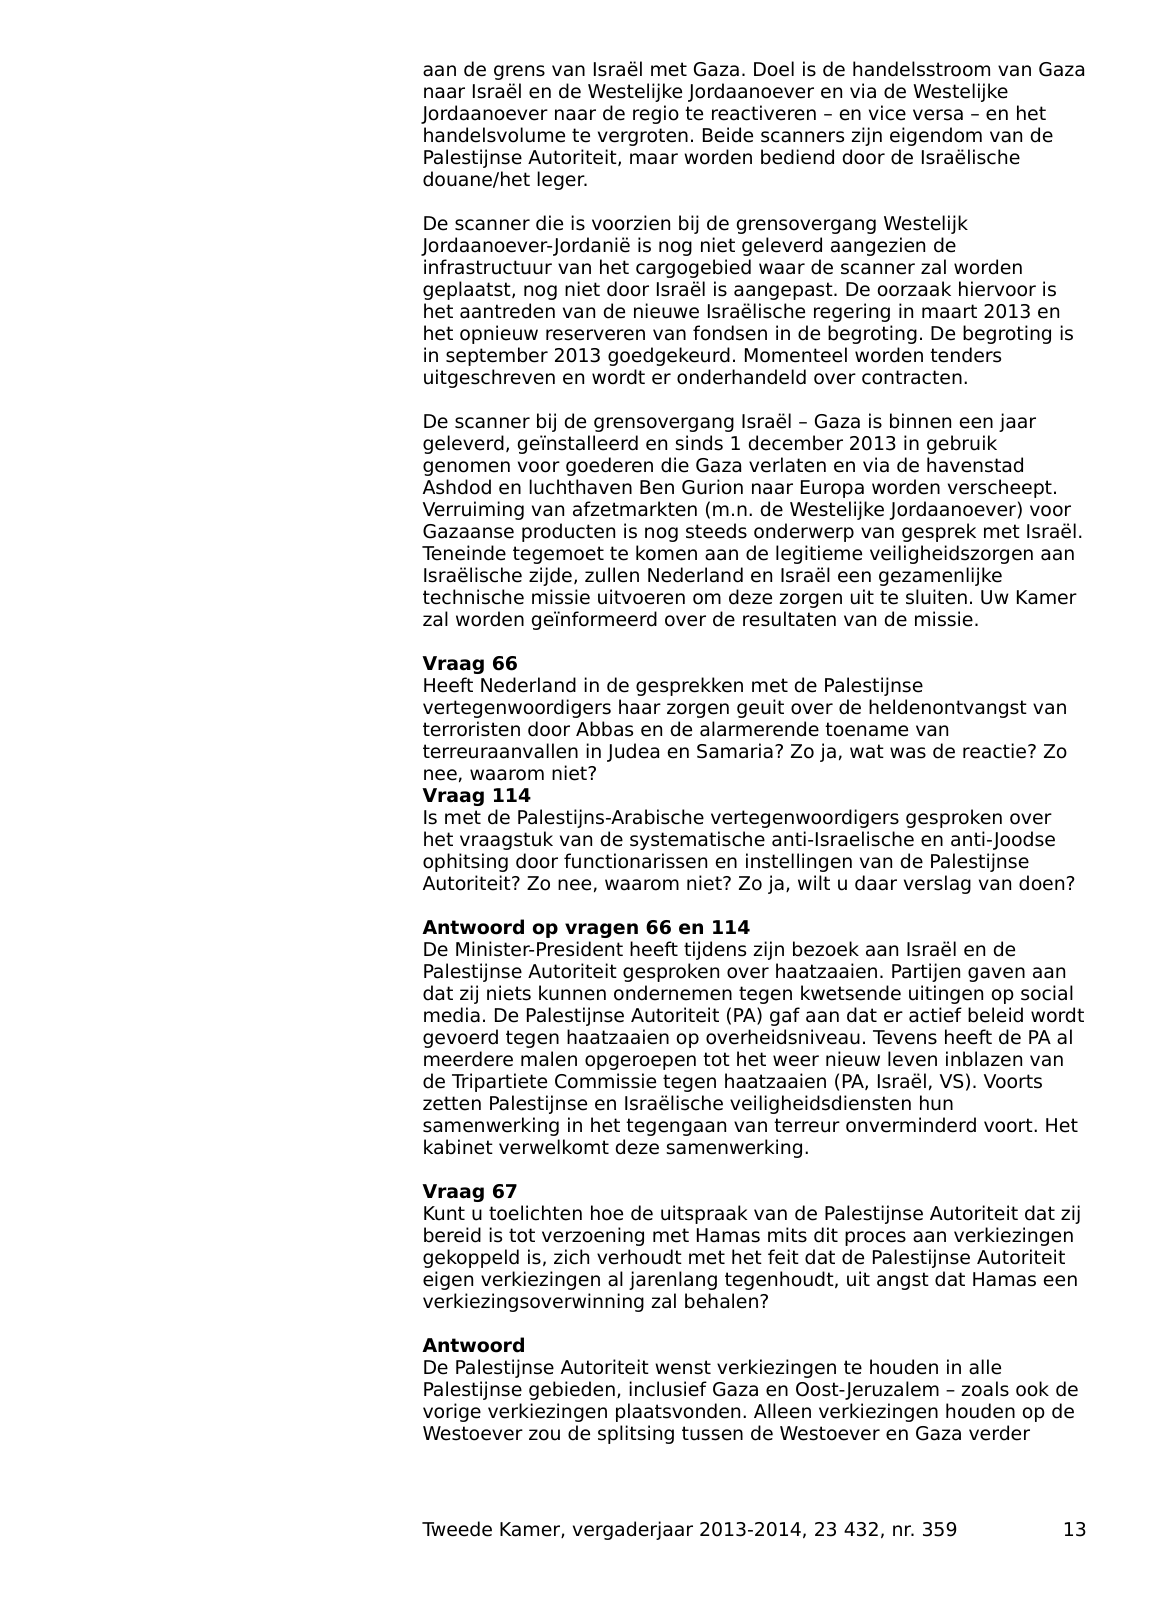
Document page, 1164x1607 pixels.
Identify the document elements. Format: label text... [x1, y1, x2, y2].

text De scanner die is voorzien bij de grensovergang Westelijk Jordaanoever-Jordanië is nog niet geleverd aangezien de infrastructuur van het cargogebied waar de scanner zal worden geplaatst, nog niet door Israël is aangepast. De oorzaak hiervoor is het aantreden van de nieuwe Israëlische regering in maart 2013 en het opnieuw reserveren van fondsen in de begroting. De begroting is in september 2013 goedgekeurd. Momenteel worden tenders uitgeschreven en wordt er onderhandeld over contracten. [422, 213, 1087, 389]
text De Palestijnse Autoriteit wenst verkiezingen te houden in alle Palestijnse gebieden, inclusief Gaza en Oost-Jeruzalem – zoals ook de vorige verkiezingen plaatsvonden. Alleen verkiezingen houden op de Westoever zou de splitsing tussen de Westoever en Gaza verder [422, 1357, 1087, 1445]
text aan de grens van Israël met Gaza. Doel is de handelsstroom van Gaza naar Israël en de Westelijke Jordaanoever en via de Westelijke Jordaanoever naar de regio te reactiveren – en vice versa – en het handelsvolume te vergroten. Beide scanners zijn eigendom van de Palestijnse Autoriteit, maar worden bediend door de Israëlische douane/het leger. [422, 59, 1087, 191]
text Is met de Palestijns-Arabische vertegenwoordigers gesproken over het vraagstuk van de systematische anti-Israelische en anti-Joodse ophitsing door functionarissen en instellingen van de Palestijnse Autoriteit? Zo nee, waarom niet? Zo ja, wilt u daar verslag van doen? [422, 807, 1087, 895]
text Antwoord op vragen 66 en 114 [422, 917, 1087, 939]
text De scanner bij de grensovergang Israël – Gaza is binnen een jaar geleverd, geïnstalleerd en sinds 1 december 2013 in gebruik genomen voor goederen die Gaza verlaten en via de havenstad Ashdod en luchthaven Ben Gurion naar Europa worden verscheept. Verruiming van afzetmarkten (m.n. de Westelijke Jordaanoever) voor Gazaanse producten is nog steeds onderwerp van gesprek met Israël. Teneinde tegemoet te komen aan de legitieme veiligheidszorgen aan Israëlische zijde, zullen Nederland en Israël een gezamenlijke technische missie uitvoeren om deze zorgen uit te sluiten. Uw Kamer zal worden geïnformeerd over de resultaten van de missie. [422, 411, 1087, 631]
text Kunt u toelichten hoe de uitspraak van de Palestijnse Autoriteit dat zij bereid is tot verzoening met Hamas mits dit proces aan verkiezingen gekoppeld is, zich verhoudt met het feit dat de Palestijnse Autoriteit eigen verkiezingen al jarenlang tegenhoudt, uit angst dat Hamas een verkiezingsoverwinning zal behalen? [422, 1203, 1087, 1313]
text Antwoord [422, 1335, 1087, 1357]
text De Minister-President heeft tijdens zijn bezoek aan Israël en de Palestijnse Autoriteit gesproken over haatzaaien. Partijen gaven aan dat zij niets kunnen ondernemen tegen kwetsende uitingen op social media. De Palestijnse Autoriteit (PA) gaf aan dat er actief beleid wordt gevoerd tegen haatzaaien op overheidsniveau. Tevens heeft de PA al meerdere malen opgeroepen tot het weer nieuw leven inblazen van de Tripartiete Commissie tegen haatzaaien (PA, Israël, VS). Voorts zetten Palestijnse en Israëlische veiligheidsdiensten hun samenwerking in het tegengaan van terreur onverminderd voort. Het kabinet verwelkomt deze samenwerking. [422, 939, 1087, 1159]
text Vraag 67 [422, 1181, 1087, 1203]
text Vraag 66 [422, 653, 1087, 675]
text Heeft Nederland in de gesprekken met de Palestijnse vertegenwoordigers haar zorgen geuit over de heldenontvangst van terroristen door Abbas en de alarmerende toename van terreuraanvallen in Judea en Samaria? Zo ja, wat was de reactie? Zo nee, waarom niet? [422, 675, 1087, 785]
text Vraag 114 [422, 785, 1087, 807]
